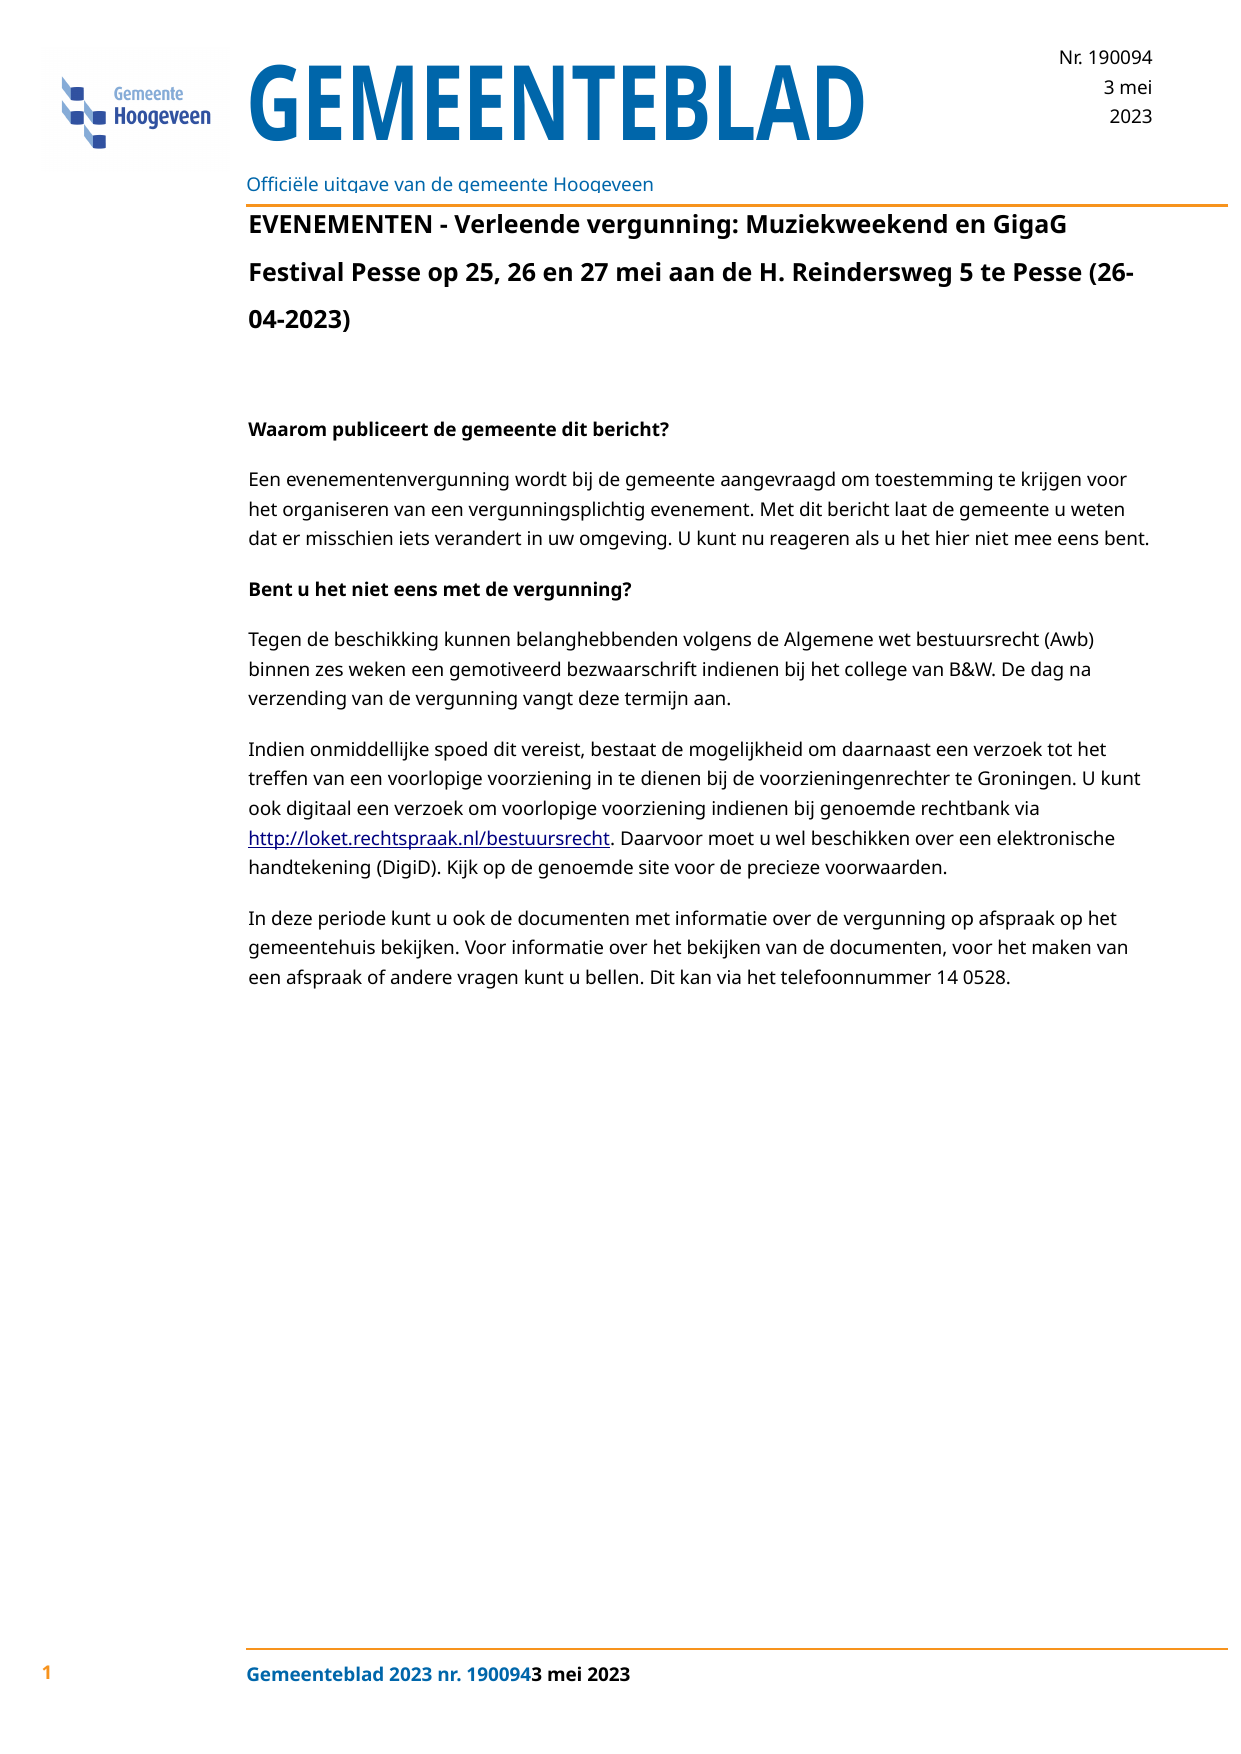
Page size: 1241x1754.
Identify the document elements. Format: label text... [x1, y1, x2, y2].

text EVENEMENTEN - Verleende vergunning: Muziekweekend en GigaG Festival Pesse op 25, 26 en 27 mei aan de H. Reindersweg 5 te Pesse (26-04-2023) [248, 207, 1152, 336]
text Een evenementenvergunning wordt bij de gemeente aangevraagd om toestemming te krijgen voor het organiseren van een vergunningsplichtig evenement. Met dit bericht laat de gemeente u weten dat er misschien iets verandert in uw omgeving. U kunt nu reageren als u het hier niet mee eens bent. [248, 466, 1152, 551]
text In deze periode kunt u ook de documenten met informatie over de vergunning op afspraak op het gemeentehuis bekijken. Voor informatie over het bekijken van de documenten, voor het maken van een afspraak of andere vragen kunt u bellen. Dit kan via het telefoonnummer 14 0528. [248, 905, 1152, 989]
picture [41, 47, 231, 172]
text Tegen de beschikking kunnen belanghebbenden volgens de Algemene wet bestuursrecht (Awb) binnen zes weken een gemotiveerd bezwaarschrift indienen bij het college van B&W. De dag na verzending van de vergunning vangt deze termijn aan. [248, 626, 1152, 711]
text Waarom publiceert de gemeente dit bericht? [248, 416, 1152, 442]
text Indien onmiddellijke spoed dit vereist, bestaat de mogelijkheid om daarnaast een verzoek tot het treffen van een voorlopige voorziening in te dienen bij de voorzieningenrechter te Groningen. U kunt ook digitaal een verzoek om voorlopige voorziening indienen bij genoemde rechtbank via http://loket.rechtspraak.nl/bestuursrecht. Daarvoor moet u wel beschikken over een elektronische handtekening (DigiD). Kijk op de genoemde site voor de precieze voorwaarden. [248, 736, 1152, 880]
text Bent u het niet eens met de vergunning? [248, 576, 1152, 602]
